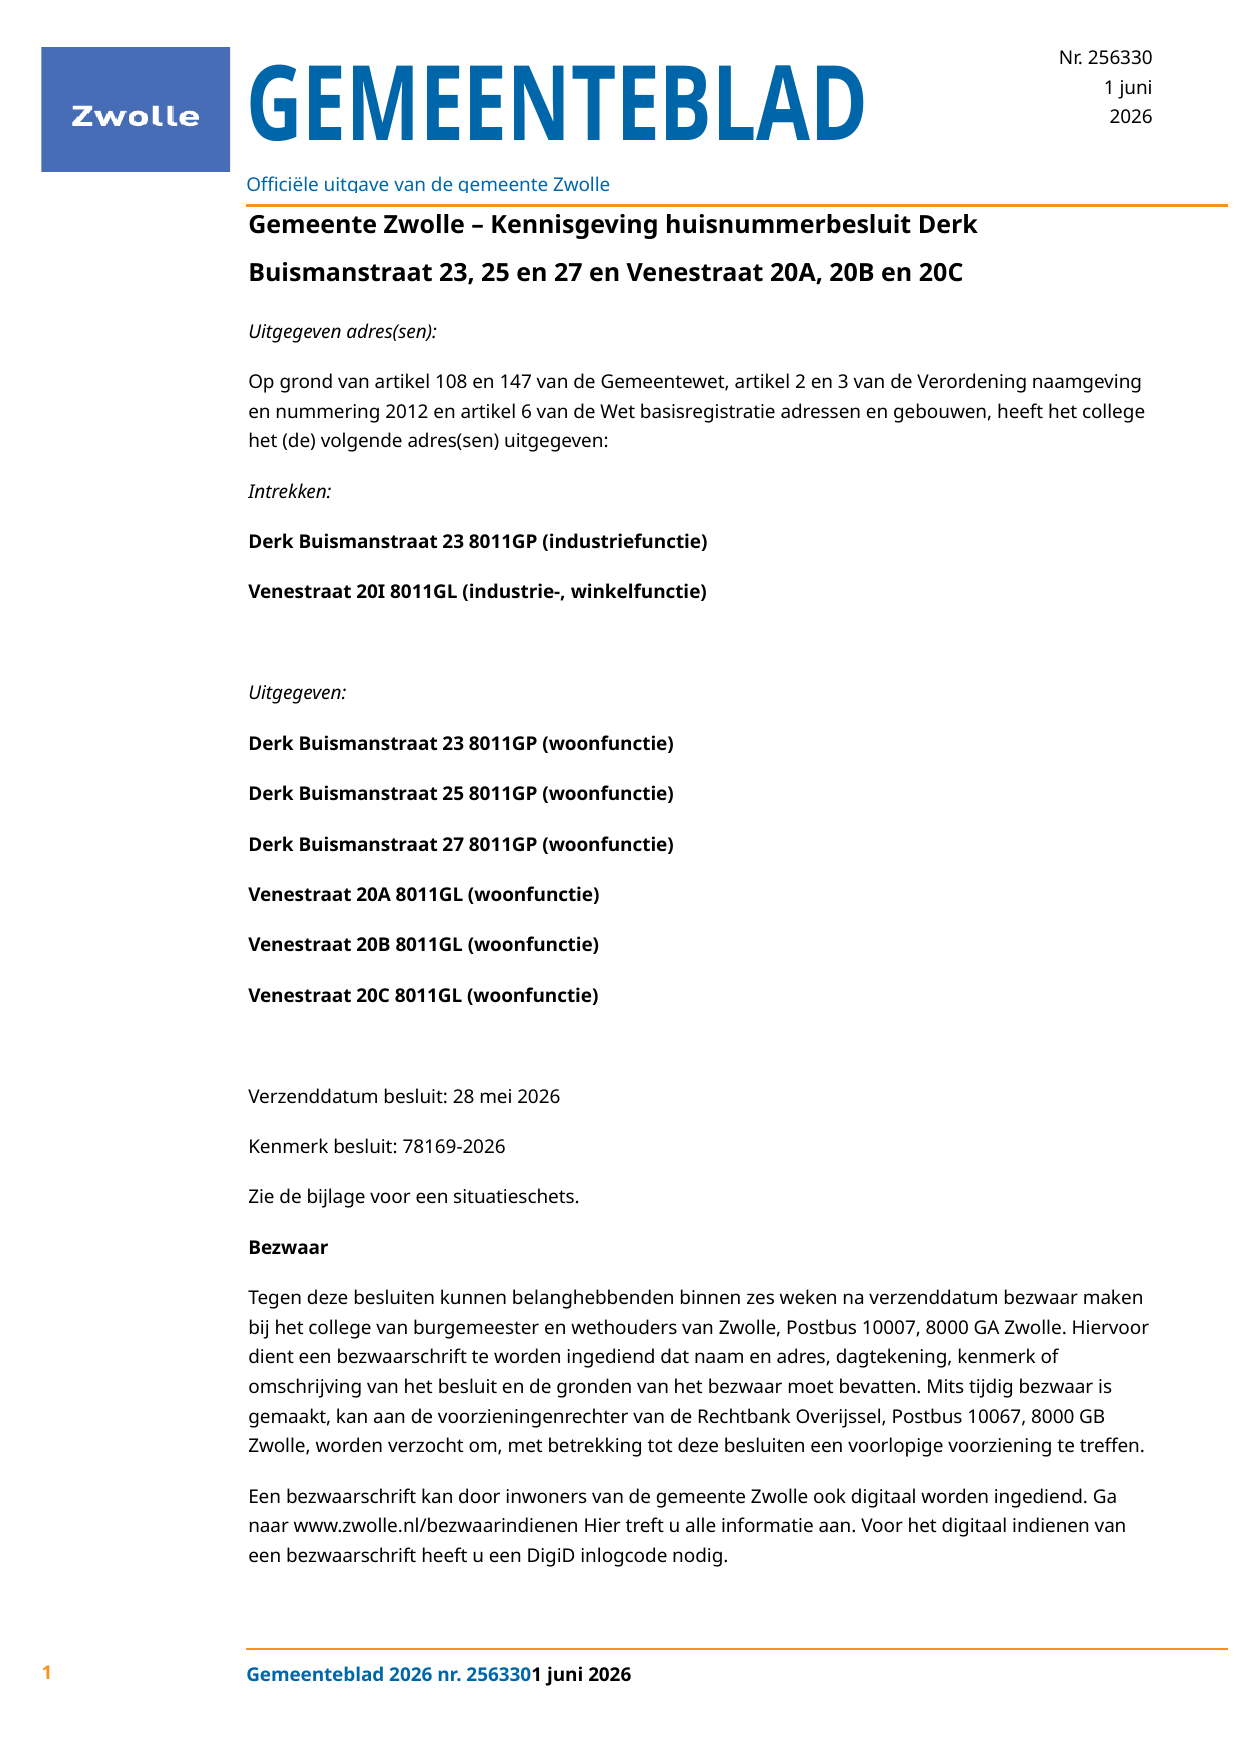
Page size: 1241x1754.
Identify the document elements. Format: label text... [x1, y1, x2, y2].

text Uitgegeven adres(sen): [248, 318, 1152, 344]
text Intrekken: [248, 478, 1152, 504]
text Kenmerk besluit: 78169-2026 [248, 1133, 1152, 1159]
text Derk Buismanstraat 25 8011GP (woonfunctie) [248, 780, 1152, 806]
text Tegen deze besluiten kunnen belanghebbenden binnen zes weken na verzenddatum bezwaar maken bij het college van burgemeester en wethouders van Zwolle, Postbus 10007, 8000 GA Zwolle. Hiervoor dient een bezwaarschrift te worden ingediend dat naam en adres, dagtekening, kenmerk of omschrijving van het besluit en de gronden van het bezwaar moet bevatten. Mits tijdig bezwaar is gemaakt, kan aan de voorzieningenrechter van de Rechtbank Overijssel, Postbus 10067, 8000 GB Zwolle, worden verzocht om, met betrekking tot deze besluiten een voorlopige voorziening te treffen. [248, 1284, 1152, 1458]
picture [41, 47, 231, 172]
text Venestraat 20I 8011GL (industrie-, winkelfunctie) [248, 579, 1152, 604]
text Derk Buismanstraat 27 8011GP (woonfunctie) [248, 831, 1152, 857]
text Verzenddatum besluit: 28 mei 2026 [248, 1083, 1152, 1109]
text Venestraat 20B 8011GL (woonfunctie) [248, 932, 1152, 957]
text Op grond van artikel 108 en 147 van de Gemeentewet, artikel 2 en 3 van de Verordening naamgeving en nummering 2012 en artikel 6 van de Wet basisregistratie adressen en gebouwen, heeft het college het (de) volgende adres(sen) uitgegeven: [248, 368, 1152, 453]
text Derk Buismanstraat 23 8011GP (woonfunctie) [248, 730, 1152, 756]
text Derk Buismanstraat 23 8011GP (industriefunctie) [248, 528, 1152, 554]
text Zie de bijlage voor een situatieschets. [248, 1184, 1152, 1209]
text Een bezwaarschrift kan door inwoners van de gemeente Zwolle ook digitaal worden ingediend. Ga naar www.zwolle.nl/bezwaarindienen Hier treft u alle informatie aan. Voor het digitaal indienen van een bezwaarschrift heeft u een DigiD inlogcode nodig. [248, 1483, 1152, 1568]
text Venestraat 20A 8011GL (woonfunctie) [248, 881, 1152, 907]
text Uitgegeven: [248, 679, 1152, 705]
text Bezwaar [248, 1234, 1152, 1260]
text Gemeente Zwolle – Kennisgeving huisnummerbesluit Derk Buismanstraat 23, 25 en 27 en Venestraat 20A, 20B en 20C [248, 207, 1152, 288]
text Venestraat 20C 8011GL (woonfunctie) [248, 982, 1152, 1008]
